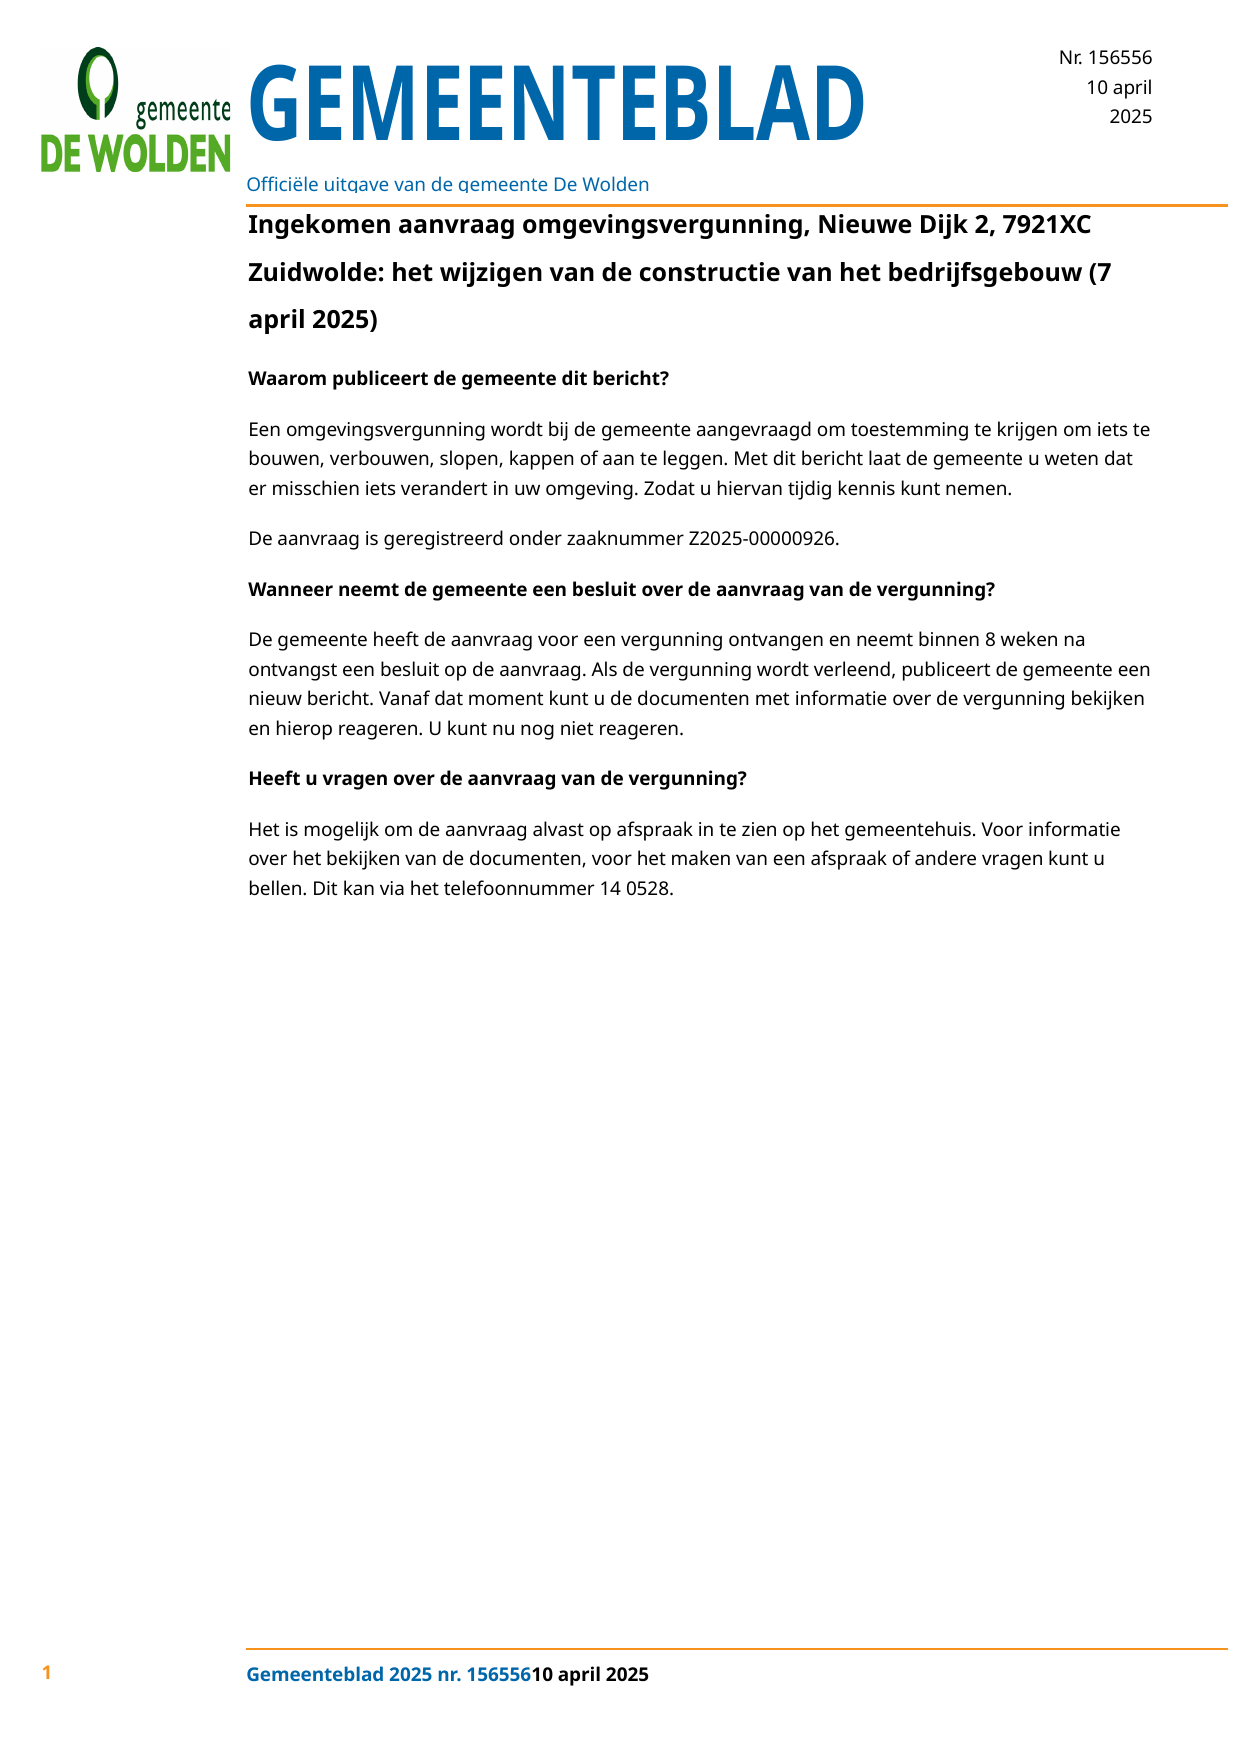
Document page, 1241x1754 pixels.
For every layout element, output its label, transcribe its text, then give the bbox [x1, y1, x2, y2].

text Een omgevingsvergunning wordt bij de gemeente aangevraagd om toestemming te krijgen om iets te bouwen, verbouwen, slopen, kappen of aan te leggen. Met dit bericht laat de gemeente u weten dat er misschien iets verandert in uw omgeving. Zodat u hiervan tijdig kennis kunt nemen. [248, 416, 1152, 501]
text Het is mogelijk om de aanvraag alvast op afspraak in te zien op het gemeentehuis. Voor informatie over het bekijken van de documenten, voor het maken van een afspraak of andere vragen kunt u bellen. Dit kan via het telefoonnummer 14 0528. [248, 816, 1152, 901]
text Heeft u vragen over de aanvraag van de vergunning? [248, 766, 1152, 791]
text De gemeente heeft de aanvraag voor een vergunning ontvangen en neemt binnen 8 weken na ontvangst een besluit op de aanvraag. Als de vergunning wordt verleend, publiceert de gemeente een nieuw bericht. Vanaf dat moment kunt u de documenten met informatie over de vergunning bekijken en hierop reageren. U kunt nu nog niet reageren. [248, 626, 1152, 741]
picture [41, 47, 231, 172]
text Ingekomen aanvraag omgevingsvergunning, Nieuwe Dijk 2, 7921XC Zuidwolde: het wijzigen van de constructie van het bedrijfsgebouw (7 april 2025) [248, 207, 1152, 336]
text De aanvraag is geregistreerd onder zaaknummer Z2025-00000926. [248, 526, 1152, 551]
text Waarom publiceert de gemeente dit bericht? [248, 366, 1152, 391]
text Wanneer neemt de gemeente een besluit over de aanvraag van de vergunning? [248, 576, 1152, 602]
